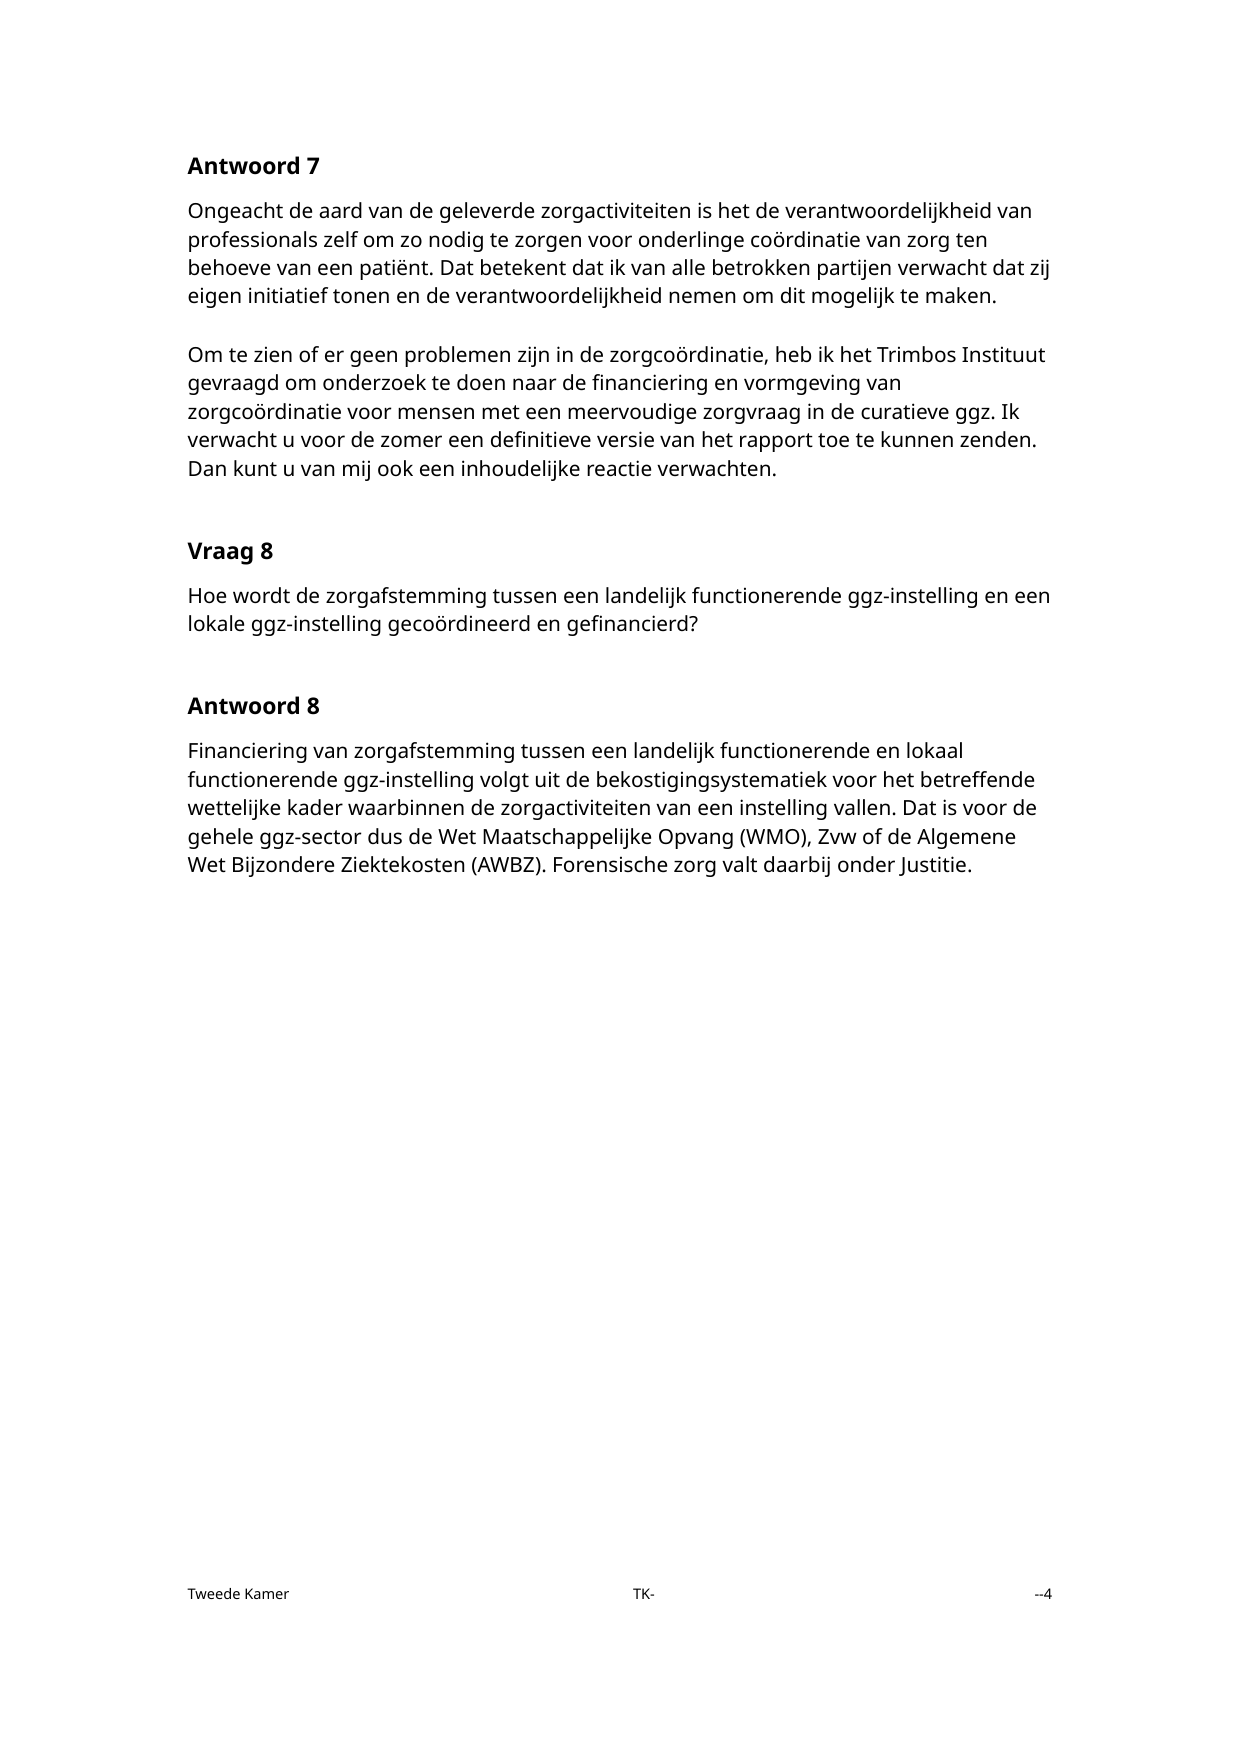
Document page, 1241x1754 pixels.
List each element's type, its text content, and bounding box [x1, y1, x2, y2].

text Financiering van zorgafstemming tussen een landelijk functionerende en lokaal functionerende ggz-instelling volgt uit de bekostigingsystematiek voor het betreffende wettelijke kader waarbinnen de zorgactiviteiten van een instelling vallen. Dat is voor de gehele ggz-sector dus de Wet Maatschappelijke Opvang (WMO), Zvw of de Algemene Wet Bijzondere Ziektekosten (AWBZ). Forensische zorg valt daarbij onder Justitie. [187, 737, 1053, 879]
text Hoe wordt de zorgafstemming tussen een landelijk functionerende ggz-instelling en een lokale ggz-instelling gecoördineerd en gefinancierd? [187, 581, 1053, 638]
text Om te zien of er geen problemen zijn in de zorgcoördinatie, heb ik het Trimbos Instituut gevraagd om onderzoek te doen naar de financiering en vormgeving van zorgcoördinatie voor mensen met een meervoudige zorgvraag in de curatieve ggz. Ik verwacht u voor de zomer een definitieve versie van het rapport toe te kunnen zenden. Dan kunt u van mij ook een inhoudelijke reactie verwachten. [187, 340, 1053, 482]
subtitle Vraag 8 [187, 535, 1053, 566]
subtitle Antwoord 8 [187, 690, 1053, 722]
subtitle Antwoord 7 [187, 150, 1053, 181]
text Ongeacht de aard van de geleverde zorgactiviteiten is het de verantwoordelijkheid van professionals zelf om zo nodig te zorgen voor onderlinge coördinatie van zorg ten behoeve van een patiënt. Dat betekent dat ik van alle betrokken partijen verwacht dat zij eigen initiatief tonen en de verantwoordelijkheid nemen om dit mogelijk te maken. [187, 196, 1053, 310]
